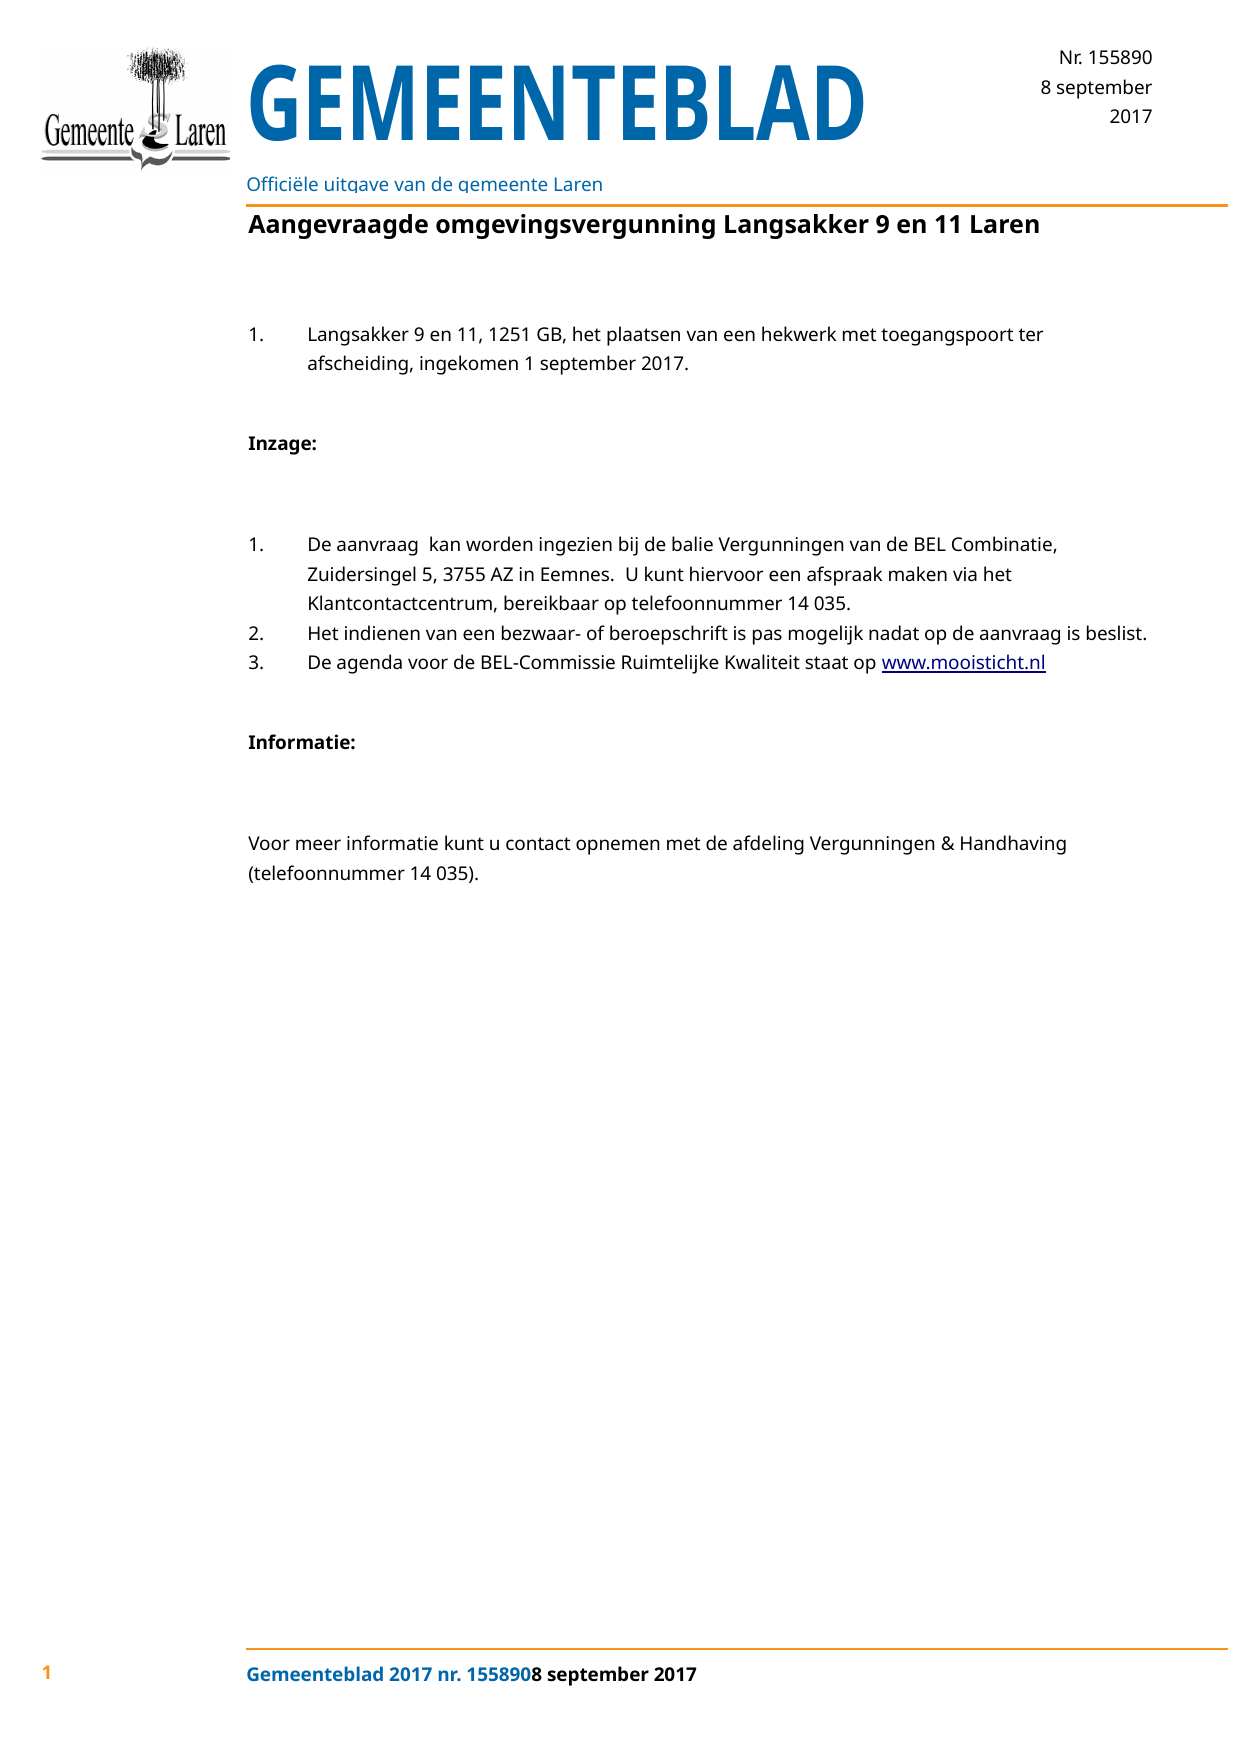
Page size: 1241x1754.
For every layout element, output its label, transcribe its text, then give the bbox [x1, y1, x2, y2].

picture [41, 47, 231, 172]
text Informatie: [248, 729, 1152, 755]
text Inzage: [248, 430, 1152, 456]
text Aangevraagde omgevingsvergunning Langsakker 9 en 11 Laren [248, 207, 1152, 241]
text Voor meer informatie kunt u contact opnemen met de afdeling Vergunningen & Handhaving (telefoonnummer 14 035). [248, 830, 1152, 886]
list De aanvraag kan worden ingezien bij de balie Vergunningen van de BEL Combinatie, Zuidersingel 5, 3755 AZ in Eemnes. U kunt hiervoor een afspraak maken via het Klantcontactcentrum, bereikbaar op telefoonnummer 14 035. [248, 531, 1152, 616]
list Het indienen van een bezwaar- of beroepschrift is pas mogelijk nadat op de aanvraag is beslist. [248, 620, 1152, 646]
list Langsakker 9 en 11, 1251 GB, het plaatsen van een hekwerk met toegangspoort ter afscheiding, ingekomen 1 september 2017. [248, 321, 1152, 376]
list De agenda voor de BEL-Commissie Ruimtelijke Kwaliteit staat op www.mooisticht.nl [248, 649, 1152, 675]
